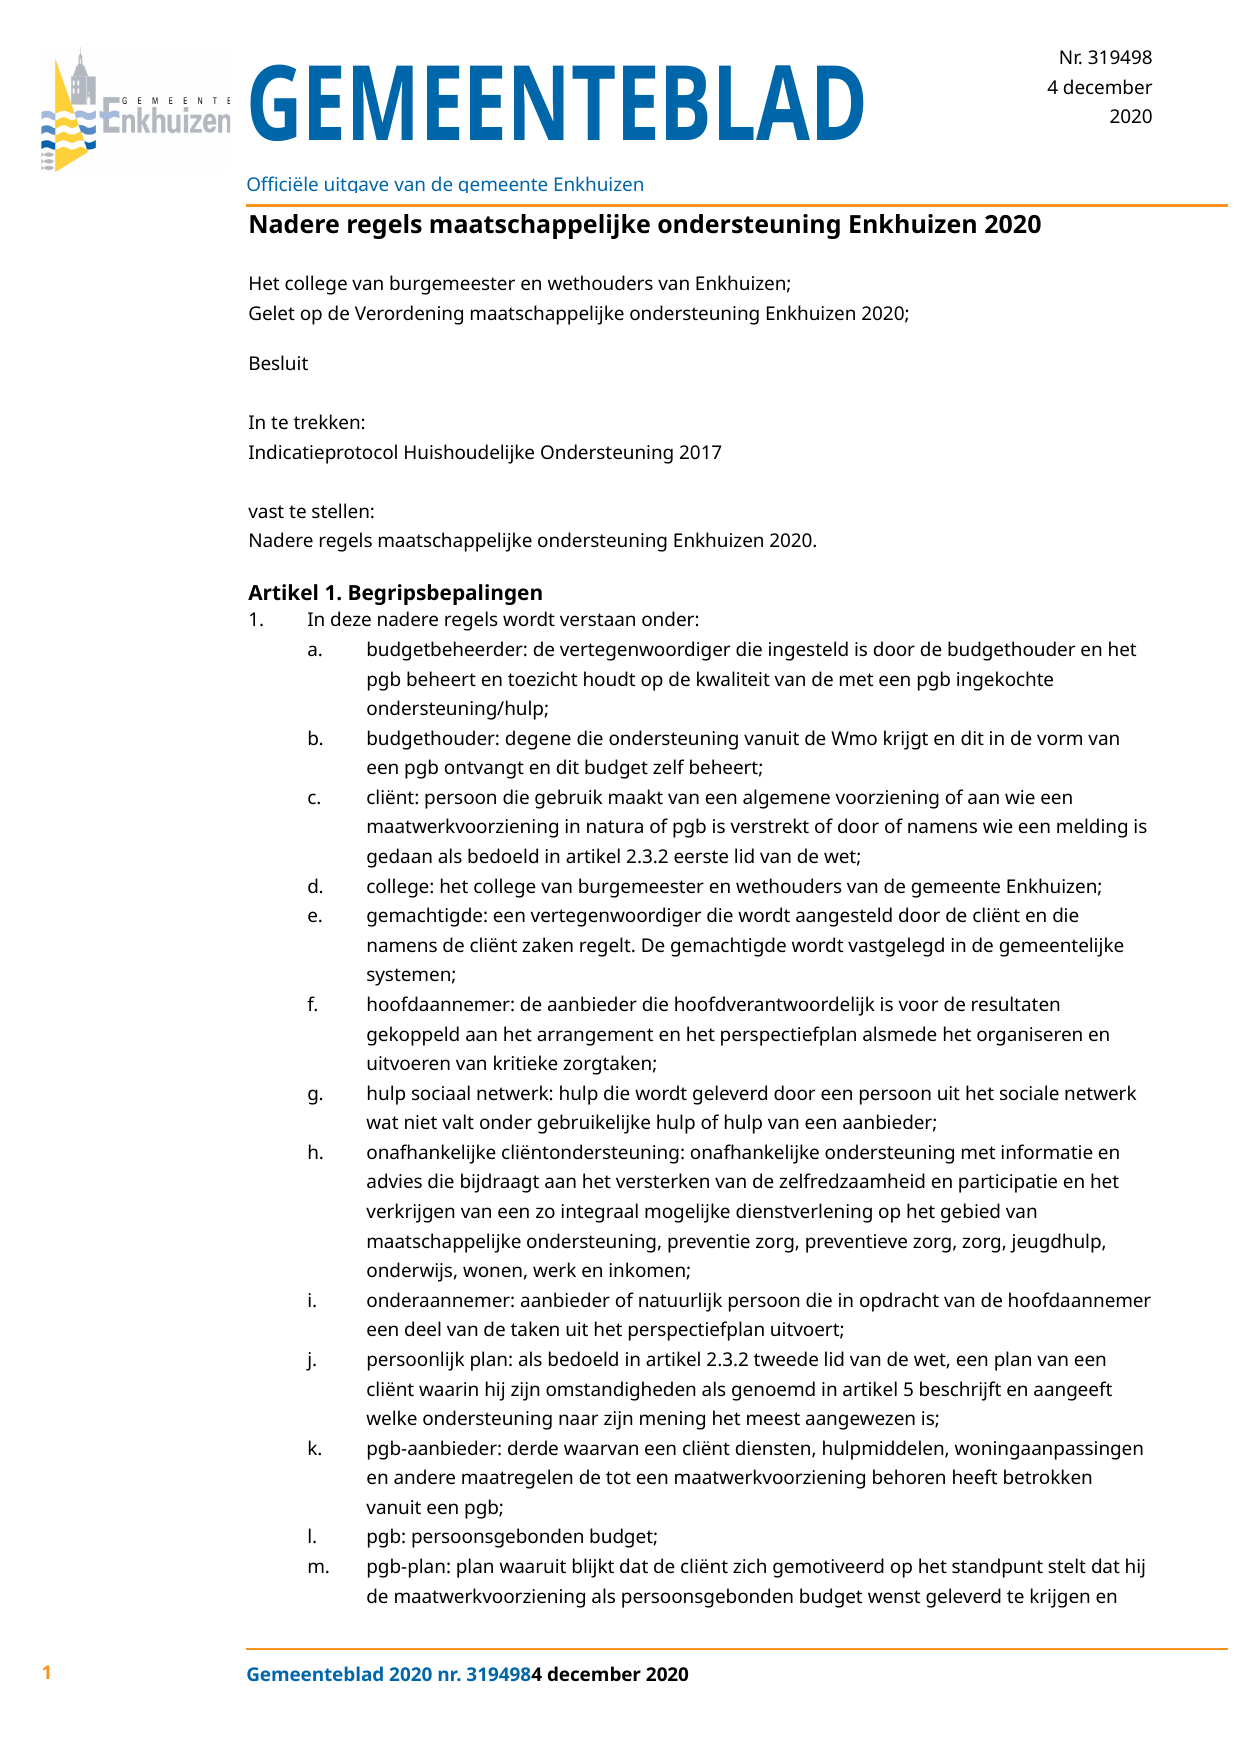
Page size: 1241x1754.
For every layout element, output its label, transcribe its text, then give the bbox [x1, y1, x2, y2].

list onafhankelijke cliëntondersteuning: onafhankelijke ondersteuning met informatie en advies die bijdraagt aan het versterken van de zelfredzaamheid en participatie en het verkrijgen van een zo integraal mogelijke dienstverlening op het gebied van maatschappelijke ondersteuning, preventie zorg, preventieve zorg, zorg, jeugdhulp, onderwijs, wonen, werk en inkomen; [307, 1139, 1152, 1283]
list hulp sociaal netwerk: hulp die wordt geleverd door een persoon uit het sociale netwerk wat niet valt onder gebruikelijke hulp of hulp van een aanbieder; [307, 1080, 1152, 1135]
list budgethouder: degene die ondersteuning vanuit de Wmo krijgt en dit in de vorm van een pgb ontvangt en dit budget zelf beheert; [307, 725, 1152, 780]
text In te trekken: [248, 409, 1152, 435]
text Nadere regels maatschappelijke ondersteuning Enkhuizen 2020. [248, 528, 1152, 553]
list budgetbeheerder: de vertegenwoordiger die ingesteld is door de budgethouder en het pgb beheert en toezicht houdt op de kwaliteit van de met een pgb ingekochte ondersteuning/hulp; [307, 636, 1152, 721]
text vast te stellen: [248, 498, 1152, 524]
list In deze nadere regels wordt verstaan onder: [248, 607, 1152, 632]
list pgb: persoonsgebonden budget; [307, 1524, 1152, 1549]
list gemachtigde: een vertegenwoordiger die wordt aangesteld door de cliënt en die namens de cliënt zaken regelt. De gemachtigde wordt vastgelegd in de gemeentelijke systemen; [307, 902, 1152, 987]
list hoofdaannemer: de aanbieder die hoofdverantwoordelijk is voor de resultaten gekoppeld aan het arrangement en het perspectiefplan alsmede het organiseren en uitvoeren van kritieke zorgtaken; [307, 991, 1152, 1076]
text Artikel 1. Begripsbepalingen [248, 578, 1152, 607]
list pgb-plan: plan waaruit blijkt dat de cliënt zich gemotiveerd op het standpunt stelt dat hij de maatwerkvoorziening als persoonsgebonden budget wenst geleverd te krijgen en [307, 1553, 1152, 1608]
text Indicatieprotocol Huishoudelijke Ondersteuning 2017 [248, 439, 1152, 465]
text Het college van burgemeester en wethouders van Enkhuizen; [248, 270, 1152, 296]
text Gelet op de Verordening maatschappelijke ondersteuning Enkhuizen 2020; [248, 300, 1152, 326]
list cliënt: persoon die gebruik maakt van een algemene voorziening of aan wie een maatwerkvoorziening in natura of pgb is verstrekt of door of namens wie een melding is gedaan als bedoeld in artikel 2.3.2 eerste lid van de wet; [307, 784, 1152, 869]
text Nadere regels maatschappelijke ondersteuning Enkhuizen 2020 [248, 207, 1152, 241]
list onderaannemer: aanbieder of natuurlijk persoon die in opdracht van de hoofdaannemer een deel van de taken uit het perspectiefplan uitvoert; [307, 1287, 1152, 1342]
picture [41, 47, 231, 172]
text Besluit [248, 350, 1152, 376]
list pgb-aanbieder: derde waarvan een cliënt diensten, hulpmiddelen, woningaanpassingen en andere maatregelen de tot een maatwerkvoorziening behoren heeft betrokken vanuit een pgb; [307, 1435, 1152, 1520]
list college: het college van burgemeester en wethouders van de gemeente Enkhuizen; [307, 873, 1152, 898]
list persoonlijk plan: als bedoeld in artikel 2.3.2 tweede lid van de wet, een plan van een cliënt waarin hij zijn omstandigheden als genoemd in artikel 5 beschrijft en aangeeft welke ondersteuning naar zijn mening het meest aangewezen is; [307, 1346, 1152, 1431]
